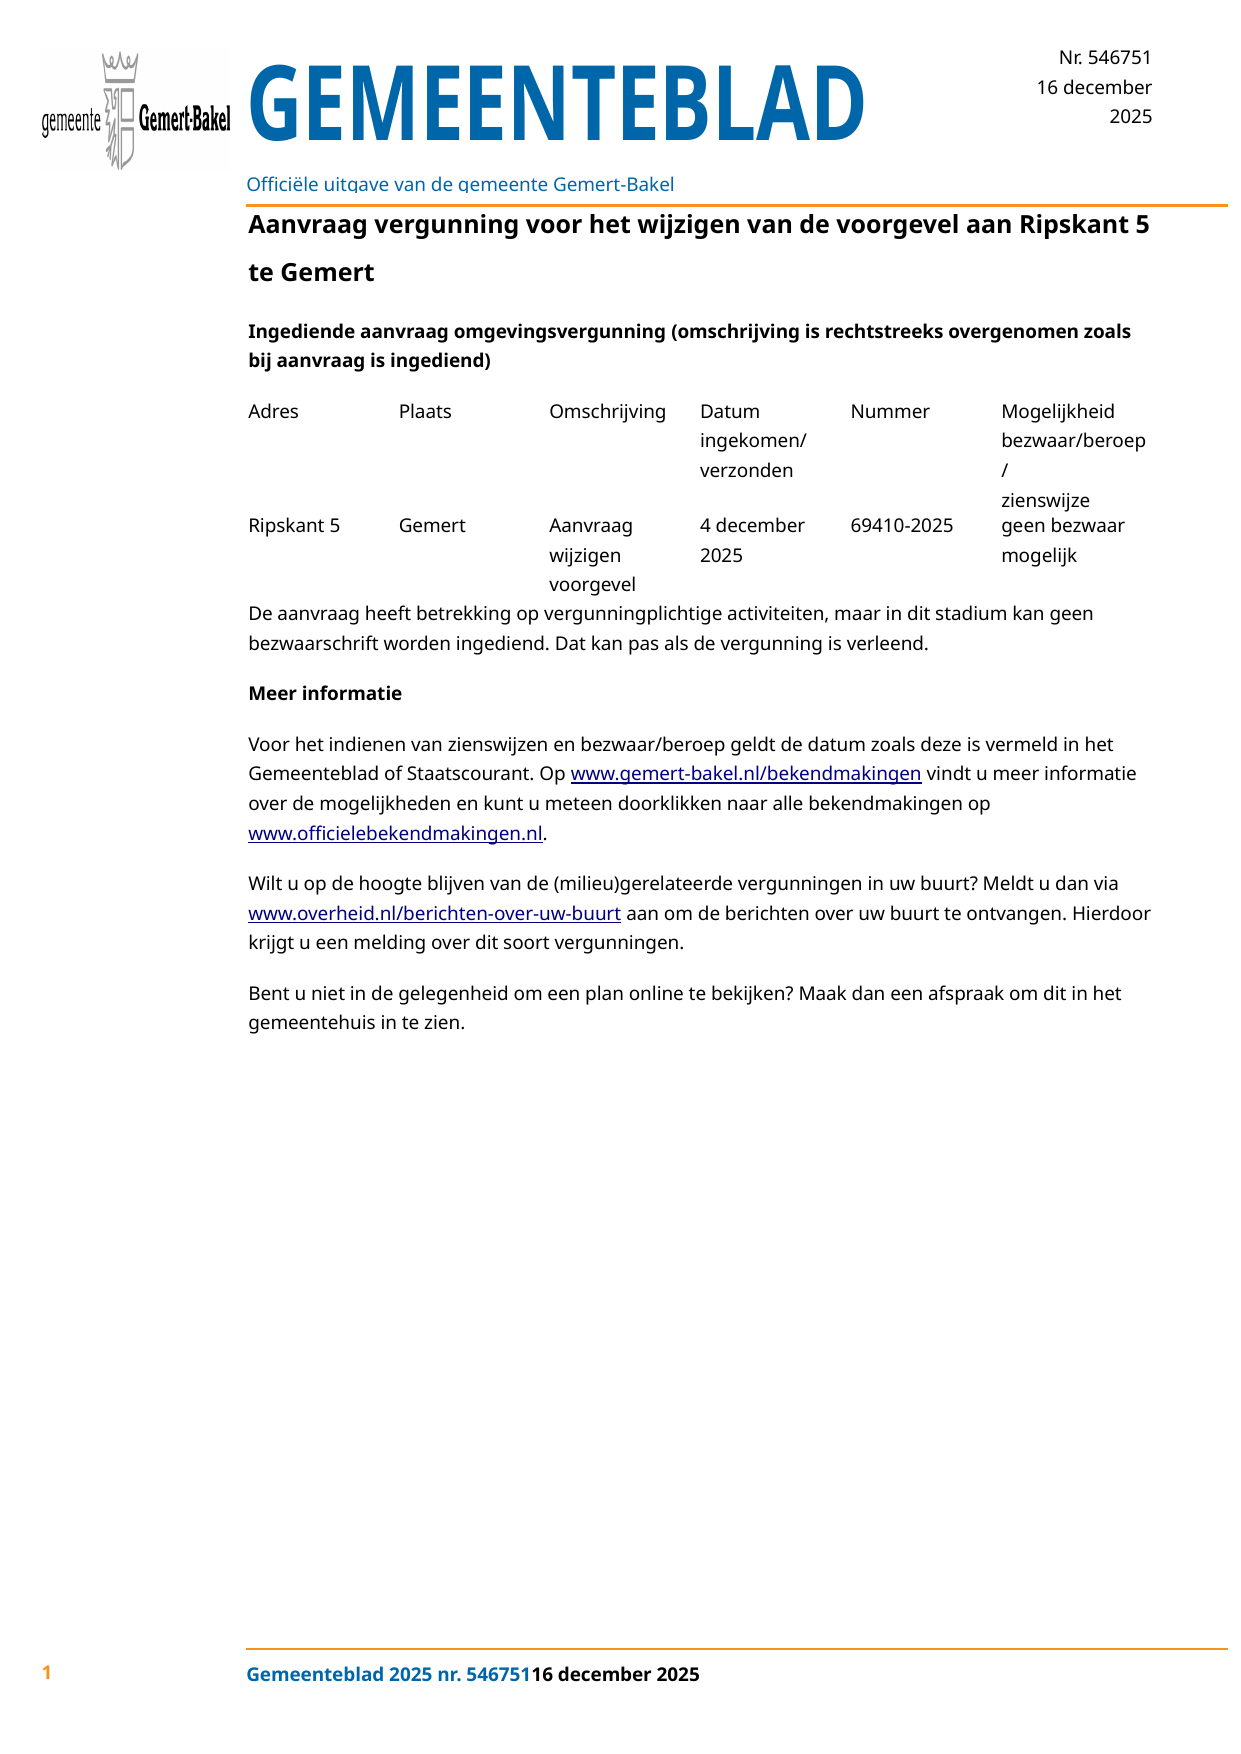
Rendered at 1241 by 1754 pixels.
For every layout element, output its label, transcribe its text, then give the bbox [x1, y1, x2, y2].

picture [41, 47, 231, 172]
text De aanvraag heeft betrekking op vergunningplichtige activiteiten, maar in dit stadium kan geen bezwaarschrift worden ingediend. Dat kan pas als de vergunning is verleend. [248, 601, 1152, 656]
table_cell geen bezwaar mogelijk [1001, 513, 1152, 597]
table_header Nummer [850, 398, 1001, 512]
table_header Datum ingekomen/ verzonden [700, 398, 850, 512]
text Ingediende aanvraag omgevingsvergunning (omschrijving is rechtstreeks overgenomen zoals bij aanvraag is ingediend) [248, 318, 1152, 373]
table_header Omschrijving [549, 398, 700, 512]
text Meer informatie [248, 681, 1152, 706]
table_cell Gemert [399, 513, 549, 597]
table_cell Aanvraag wijzigen voorgevel [549, 513, 700, 597]
table_cell 69410-2025 [850, 513, 1001, 597]
table_cell Ripskant 5 [248, 513, 398, 597]
text Wilt u op de hoogte blijven van de (milieu)gerelateerde vergunningen in uw buurt? Meldt u dan via www.overheid.nl/berichten-over-uw-buurt aan om de berichten over uw buurt te ontvangen. Hierdoor krijgt u een melding over dit soort vergunningen. [248, 870, 1152, 955]
text Aanvraag vergunning voor het wijzigen van de voorgevel aan Ripskant 5 te Gemert [248, 207, 1152, 288]
text Bent u niet in de gelegenheid om een plan online te bekijken? Maak dan een afspraak om dit in het gemeentehuis in te zien. [248, 980, 1152, 1035]
table_cell 4 december 2025 [700, 513, 850, 597]
text Voor het indienen van zienswijzen en bezwaar/beroep geldt de datum zoals deze is vermeld in het Gemeenteblad of Staatscourant. Op www.gemert-bakel.nl/bekendmakingen vindt u meer informatie over de mogelijkheden en kunt u meteen doorklikken naar alle bekendmakingen op www.officielebekendmakingen.nl. [248, 731, 1152, 846]
table_header Plaats [399, 398, 549, 512]
table_header Mogelijkheid bezwaar/beroep/ zienswijze [1001, 398, 1152, 512]
table_header Adres [248, 398, 398, 512]
